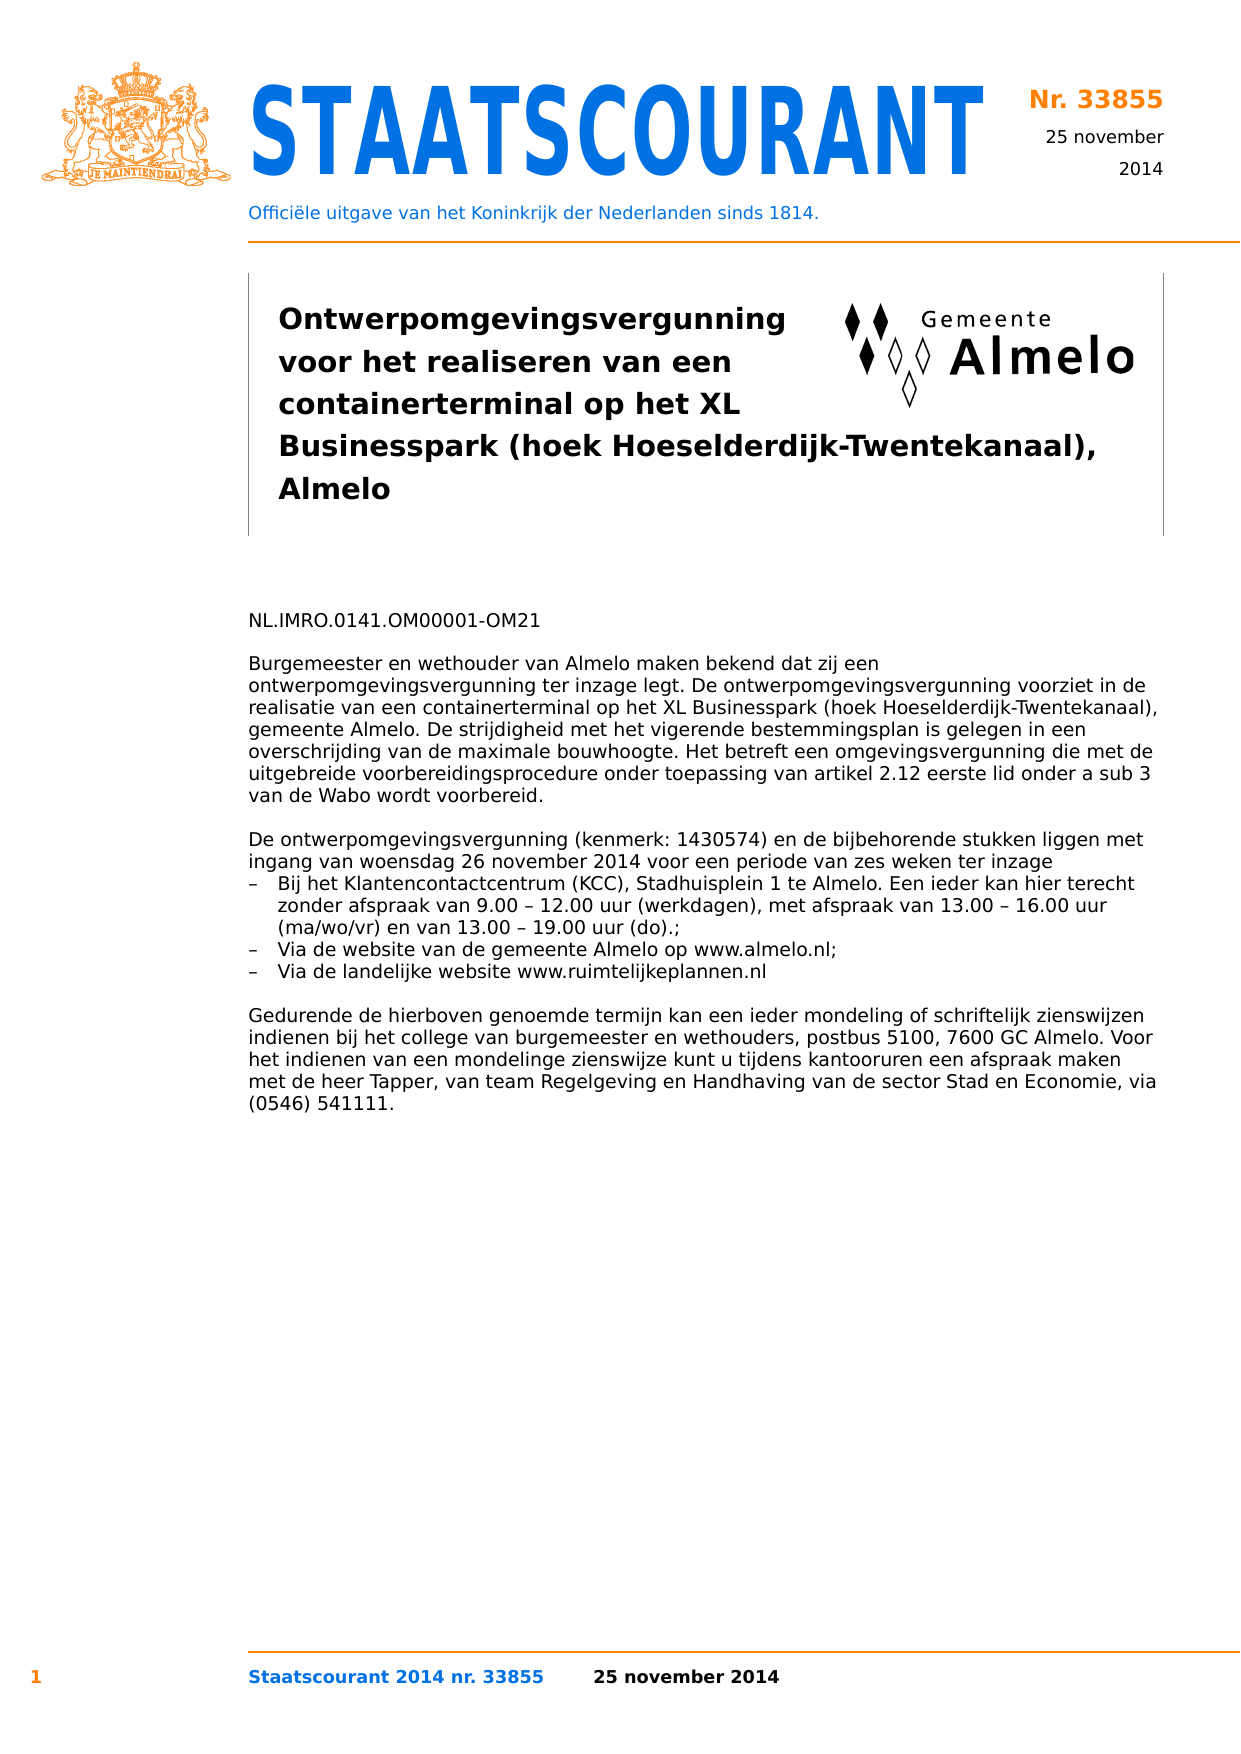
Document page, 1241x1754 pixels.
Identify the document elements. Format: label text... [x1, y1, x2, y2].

table_header STAATSCOURANT [248, 62, 998, 203]
picture [844, 302, 1134, 409]
subtitle Ontwerpomgevingsvergunning voor het realiseren van een containerterminal op het XL Businesspark (hoek Hoeselderdijk-Twentekanaal), Almelo [249, 273, 1163, 536]
table_cell 2014 [998, 153, 1240, 203]
text Burgemeester en wethouder van Almelo maken bekend dat zij een ontwerpomgevingsvergunning ter inzage legt. De ontwerpomgevingsvergunning voorziet in de realisatie van een containerterminal op het XL Businesspark (hoek Hoeselderdijk-Twentekanaal), gemeente Almelo. De strijdigheid met het vigerende bestemmingsplan is gelegen in een overschrijding van de maximale bouwhoogte. Het betreft een omgevingsvergunning die met de uitgebreide voorbereidingsprocedure onder toepassing van artikel 2.12 eerste lid onder a sub 3 van de Wabo wordt voorbereid. [248, 653, 1163, 807]
text – Bij het Klantencontactcentrum (KCC), Stadhuisplein 1 te Almelo. Een ieder kan hier terecht zonder afspraak van 9.00 – 12.00 uur (werkdagen), met afspraak van 13.00 – 16.00 uur (ma/wo/vr) en van 13.00 – 19.00 uur (do).; [248, 873, 1163, 939]
table_cell Officiële uitgave van het Koninkrijk der Nederlanden sinds 1814. [248, 203, 1240, 241]
table_header [25, 62, 248, 241]
text De ontwerpomgevingsvergunning (kenmerk: 1430574) en de bijbehorende stukken liggen met ingang van woensdag 26 november 2014 voor een periode van zes weken ter inzage [248, 829, 1163, 873]
text Gedurende de hierboven genoemde termijn kan een ieder mondeling of schriftelijk zienswijzen indienen bij het college van burgemeester en wethouders, postbus 5100, 7600 GC Almelo. Voor het indienen van een mondelinge zienswijze kunt u tijdens kantooruren een afspraak maken met de heer Tapper, van team Regelgeving en Handhaving van de sector Stad en Economie, via (0546) 541111. [248, 1005, 1163, 1115]
table_header Nr. 33855 [998, 62, 1240, 121]
picture [41, 62, 231, 186]
text NL.IMRO.0141.OM00001-OM21 [248, 609, 1163, 631]
text – Via de landelijke website www.ruimtelijkeplannen.nl [248, 961, 1163, 983]
text – Via de website van de gemeente Almelo op www.almelo.nl; [248, 939, 1163, 961]
table_cell 25 november [998, 121, 1240, 153]
